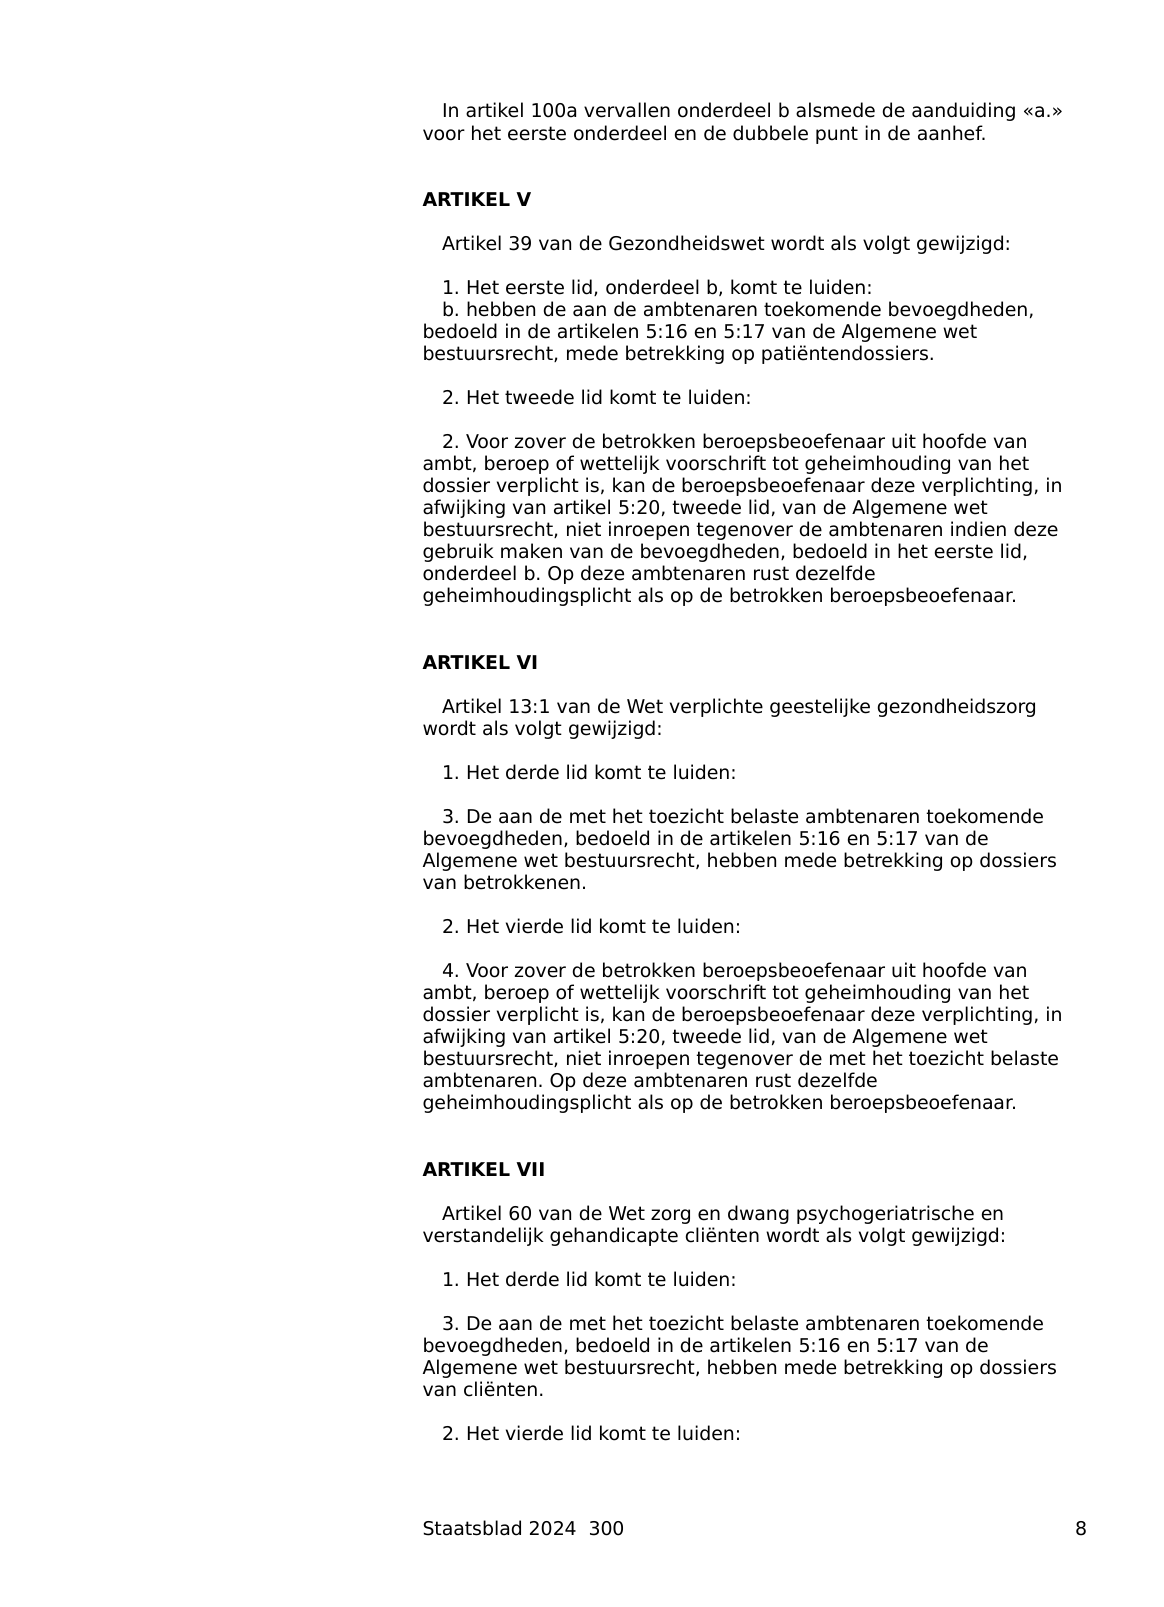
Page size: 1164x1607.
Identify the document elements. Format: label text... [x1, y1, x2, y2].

text 4. Voor zover de betrokken beroepsbeoefenaar uit hoofde van ambt, beroep of wettelijk voorschrift tot geheimhouding van het dossier verplicht is, kan de beroepsbeoefenaar deze verplichting, in afwijking van artikel 5:20, tweede lid, van de Algemene wet bestuursrecht, niet inroepen tegenover de met het toezicht belaste ambtenaren. Op deze ambtenaren rust dezelfde geheimhoudingsplicht als op de betrokken beroepsbeoefenaar. [422, 960, 1087, 1114]
text 2. Het tweede lid komt te luiden: [422, 387, 1087, 409]
text 1. Het derde lid komt te luiden: [422, 762, 1087, 784]
text 2. Voor zover de betrokken beroepsbeoefenaar uit hoofde van ambt, beroep of wettelijk voorschrift tot geheimhouding van het dossier verplicht is, kan de beroepsbeoefenaar deze verplichting, in afwijking van artikel 5:20, tweede lid, van de Algemene wet bestuursrecht, niet inroepen tegenover de ambtenaren indien deze gebruik maken van de bevoegdheden, bedoeld in het eerste lid, onderdeel b. Op deze ambtenaren rust dezelfde geheimhoudingsplicht als op de betrokken beroepsbeoefenaar. [422, 431, 1087, 607]
text In artikel 100a vervallen onderdeel b alsmede de aanduiding «a.» voor het eerste onderdeel en de dubbele punt in de aanhef. [422, 100, 1087, 144]
text b. hebben de aan de ambtenaren toekomende bevoegdheden, bedoeld in de artikelen 5:16 en 5:17 van de Algemene wet bestuursrecht, mede betrekking op patiëntendossiers. [422, 299, 1087, 365]
subtitle ARTIKEL VII [422, 1158, 1087, 1181]
text Artikel 60 van de Wet zorg en dwang psychogeriatrische en verstandelijk gehandicapte cliënten wordt als volgt gewijzigd: [422, 1203, 1087, 1247]
text Artikel 13:1 van de Wet verplichte geestelijke gezondheidszorg wordt als volgt gewijzigd: [422, 696, 1087, 740]
text 1. Het derde lid komt te luiden: [422, 1269, 1087, 1291]
text 2. Het vierde lid komt te luiden: [422, 916, 1087, 938]
text 3. De aan de met het toezicht belaste ambtenaren toekomende bevoegdheden, bedoeld in de artikelen 5:16 en 5:17 van de Algemene wet bestuursrecht, hebben mede betrekking op dossiers van cliënten. [422, 1313, 1087, 1401]
text Artikel 39 van de Gezondheidswet wordt als volgt gewijzigd: [422, 233, 1087, 255]
subtitle ARTIKEL VI [422, 652, 1087, 673]
text 1. Het eerste lid, onderdeel b, komt te luiden: [422, 277, 1087, 299]
subtitle ARTIKEL V [422, 189, 1087, 211]
text 2. Het vierde lid komt te luiden: [422, 1423, 1087, 1445]
text 3. De aan de met het toezicht belaste ambtenaren toekomende bevoegdheden, bedoeld in de artikelen 5:16 en 5:17 van de Algemene wet bestuursrecht, hebben mede betrekking op dossiers van betrokkenen. [422, 806, 1087, 894]
